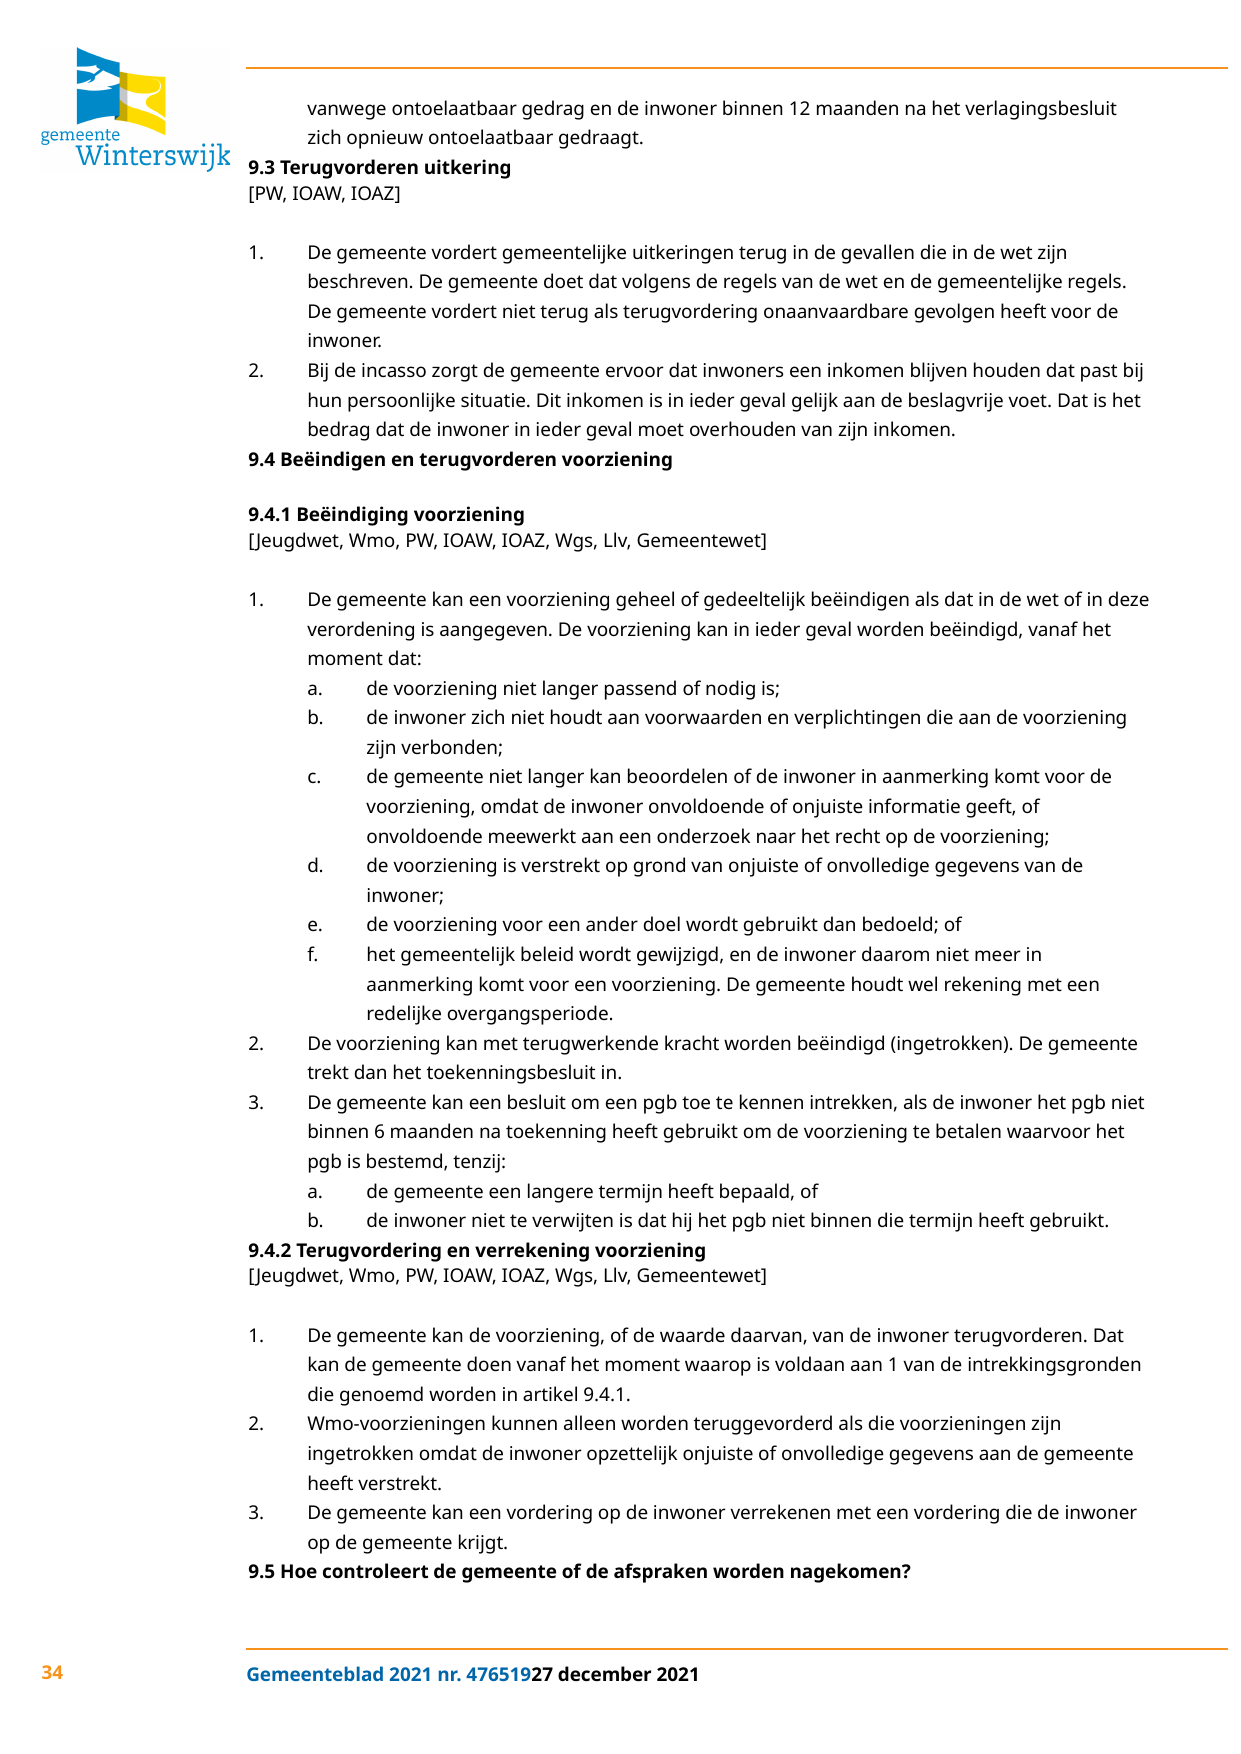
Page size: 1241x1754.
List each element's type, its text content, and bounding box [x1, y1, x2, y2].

list De voorziening kan met terugwerkende kracht worden beëindigd (ingetrokken). De gemeente trekt dan het toekenningsbesluit in. [248, 1030, 1152, 1085]
list De gemeente kan de voorziening, of de waarde daarvan, van de inwoner terugvorderen. Dat kan de gemeente doen vanaf het moment waarop is voldaan aan 1 van de intrekkingsgronden die genoemd worden in artikel 9.4.1. [248, 1322, 1152, 1407]
list het gemeentelijk beleid wordt gewijzigd, en de inwoner daarom niet meer in aanmerking komt voor een voorziening. De gemeente houdt wel rekening met een redelijke overgangsperiode. [307, 941, 1152, 1026]
list de inwoner zich niet houdt aan voorwaarden en verplichtingen die aan de voorziening zijn verbonden; [307, 704, 1152, 760]
list Bij de incasso zorgt de gemeente ervoor dat inwoners een inkomen blijven houden dat past bij hun persoonlijke situatie. Dit inkomen is in ieder geval gelijk aan de beslagvrije voet. Dat is het bedrag dat de inwoner in ieder geval moet overhouden van zijn inkomen. [248, 357, 1152, 442]
list Wmo-voorzieningen kunnen alleen worden teruggevorderd als die voorzieningen zijn ingetrokken omdat de inwoner opzettelijk onjuiste of onvolledige gegevens aan de gemeente heeft verstrekt. [248, 1411, 1152, 1496]
text 9.4.1 Beëindiging voorziening [248, 501, 1152, 527]
text 9.5 Hoe controleert de gemeente of de afspraken worden nagekomen? [248, 1558, 1152, 1584]
text 9.4.2 Terugvordering en verrekening voorziening [248, 1237, 1152, 1263]
list de voorziening niet langer passend of nodig is; [307, 675, 1152, 701]
text [Jeugdwet, Wmo, PW, IOAW, IOAZ, Wgs, Llv, Gemeentewet] [248, 1263, 1152, 1288]
list de gemeente een langere termijn heeft bepaald, of [307, 1178, 1152, 1203]
picture [41, 47, 231, 172]
list de gemeente niet langer kan beoordelen of de inwoner in aanmerking komt voor de voorziening, omdat de inwoner onvoldoende of onjuiste informatie geeft, of onvoldoende meewerkt aan een onderzoek naar het recht op de voorziening; [307, 764, 1152, 848]
list De gemeente kan een besluit om een pgb toe te kennen intrekken, als de inwoner het pgb niet binnen 6 maanden na toekenning heeft gebruikt om de voorziening te betalen waarvoor het pgb is bestemd, tenzij: [248, 1089, 1152, 1174]
text 9.4 Beëindigen en terugvorderen voorziening [248, 446, 1152, 472]
list De gemeente kan een voorziening geheel of gedeeltelijk beëindigen als dat in de wet of in deze verordening is aangegeven. De voorziening kan in ieder geval worden beëindigd, vanaf het moment dat: [248, 586, 1152, 671]
text [PW, IOAW, IOAZ] [248, 180, 1152, 205]
list de inwoner niet te verwijten is dat hij het pgb niet binnen die termijn heeft gebruikt. [307, 1207, 1152, 1233]
list de voorziening is verstrekt op grond van onjuiste of onvolledige gegevens van de inwoner; [307, 852, 1152, 908]
picture [225, 153, 231, 162]
list De gemeente vordert gemeentelijke uitkeringen terug in de gevallen die in de wet zijn beschreven. De gemeente doet dat volgens de regels van de wet en de gemeentelijke regels. De gemeente vordert niet terug als terugvordering onaanvaardbare gevolgen heeft voor de inwoner. [248, 239, 1152, 353]
list de voorziening voor een ander doel wordt gebruikt dan bedoeld; of [307, 912, 1152, 937]
text [Jeugdwet, Wmo, PW, IOAW, IOAZ, Wgs, Llv, Gemeentewet] [248, 527, 1152, 553]
text 9.3 Terugvorderen uitkering [248, 154, 1152, 180]
list vanwege ontoelaatbaar gedrag en de inwoner binnen 12 maanden na het verlagingsbesluit zich opnieuw ontoelaatbaar gedraagt. [248, 95, 1152, 150]
list De gemeente kan een vordering op de inwoner verrekenen met een vordering die de inwoner op de gemeente krijgt. [248, 1499, 1152, 1555]
